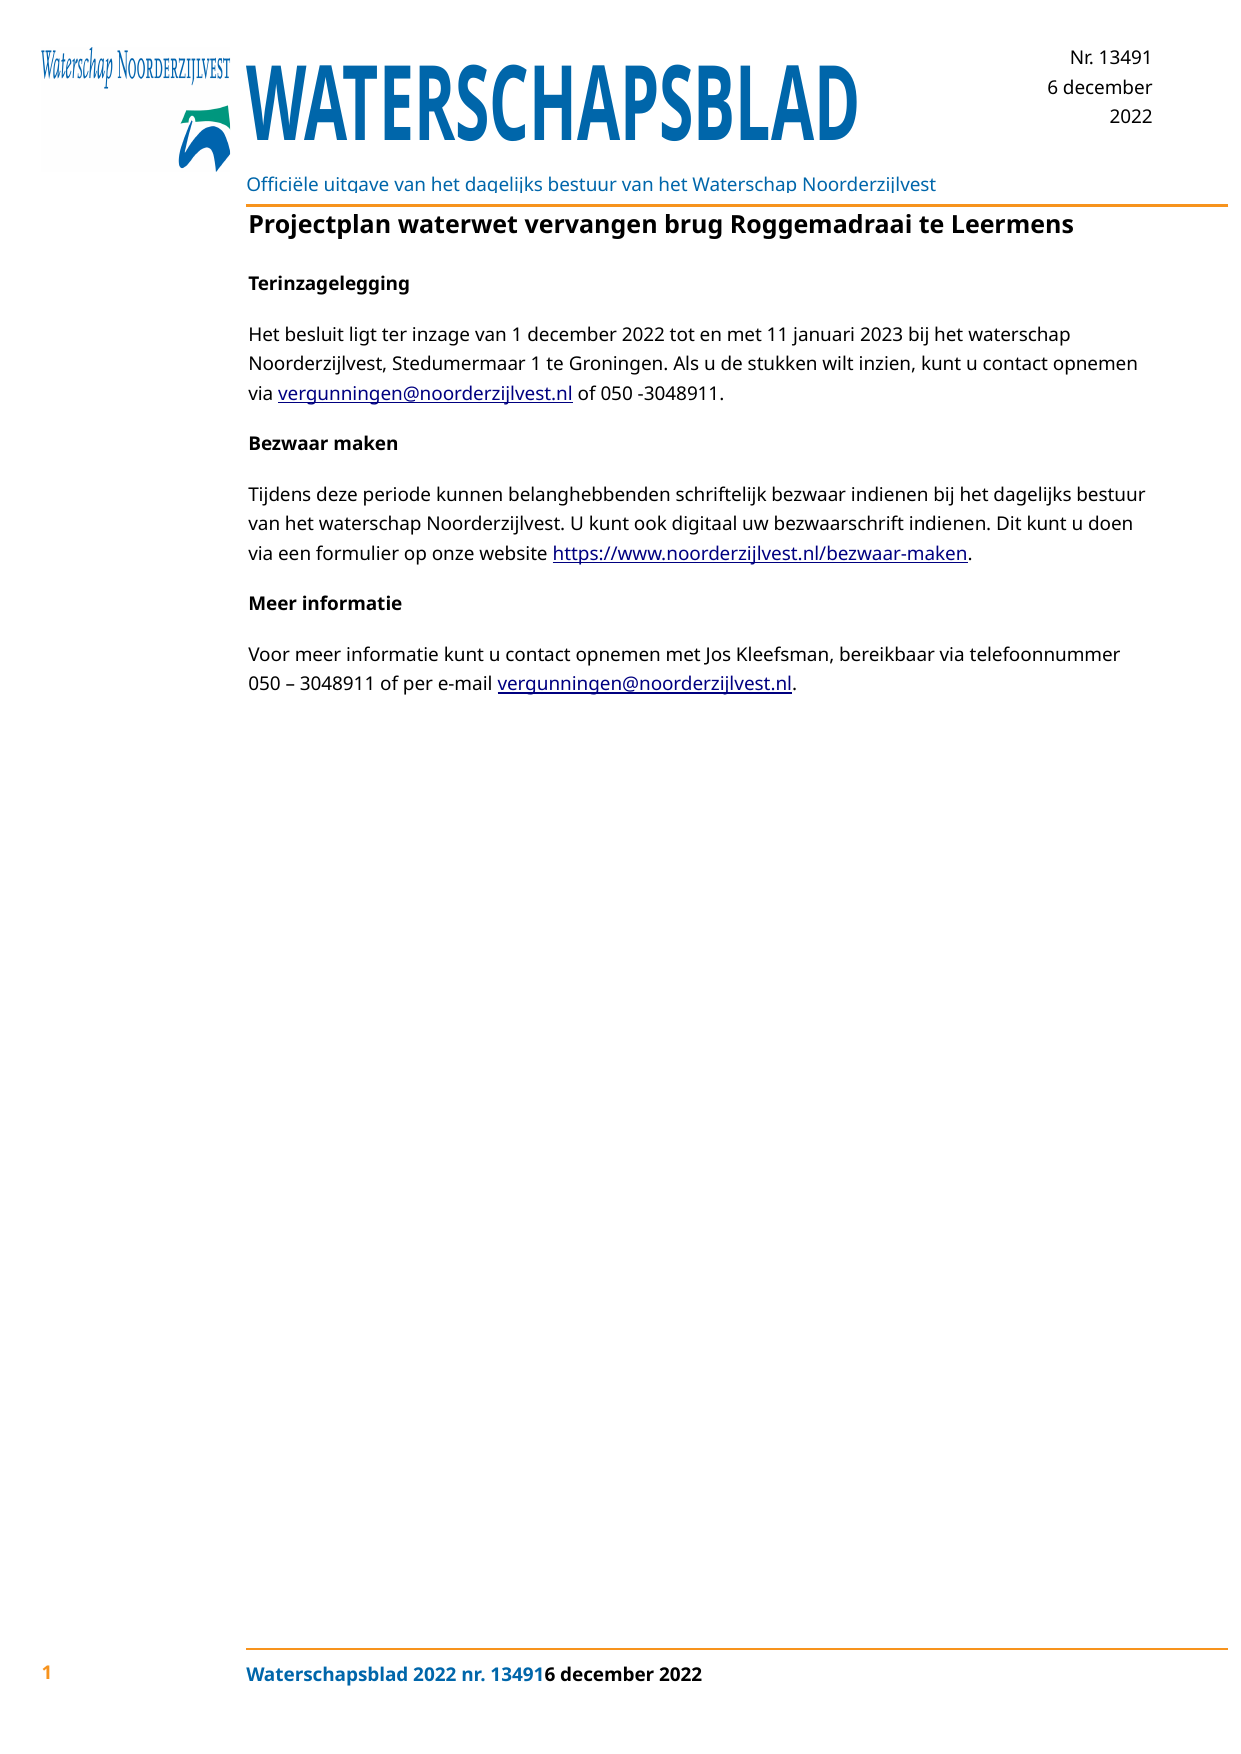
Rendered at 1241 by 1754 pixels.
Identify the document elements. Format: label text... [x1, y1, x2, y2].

text Bezwaar maken [248, 430, 1152, 456]
text Het besluit ligt ter inzage van 1 december 2022 tot en met 11 januari 2023 bij het waterschap Noorderzijlvest, Stedumermaar 1 te Groningen. Als u de stukken wilt inzien, kunt u contact opnemen via vergunningen@noorderzijlvest.nl of 050 -3048911. [248, 321, 1152, 406]
text Voor meer informatie kunt u contact opnemen met Jos Kleefsman, bereikbaar via telefoonnummer 050 – 3048911 of per e-mail vergunningen@noorderzijlvest.nl. [248, 641, 1152, 696]
text Terinzagelegging [248, 270, 1152, 296]
picture [41, 47, 231, 172]
text Projectplan waterwet vervangen brug Roggemadraai te Leermens [248, 207, 1152, 241]
text Meer informatie [248, 590, 1152, 616]
text Tijdens deze periode kunnen belanghebbenden schriftelijk bezwaar indienen bij het dagelijks bestuur van het waterschap Noorderzijlvest. U kunt ook digitaal uw bezwaarschrift indienen. Dit kunt u doen via een formulier op onze website https://www.noorderzijlvest.nl/bezwaar-maken. [248, 481, 1152, 566]
